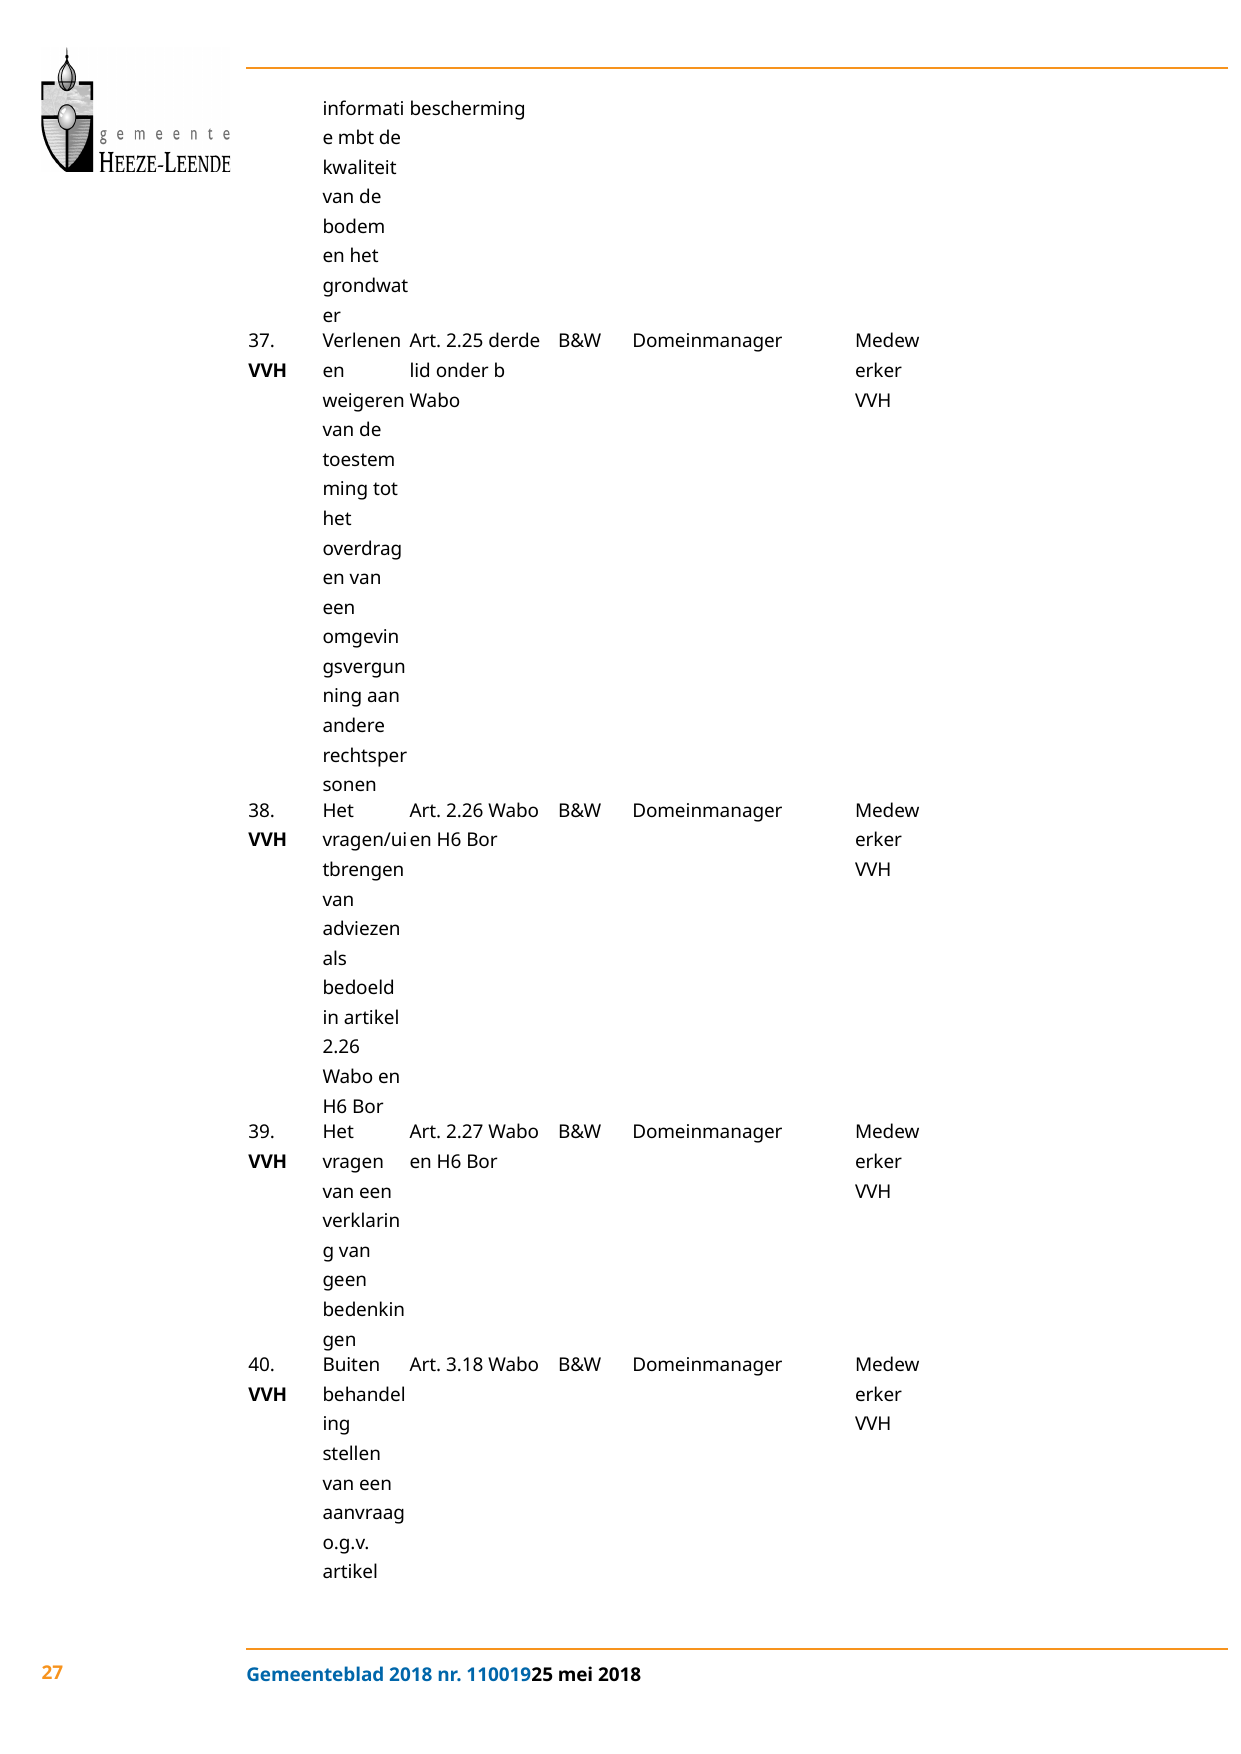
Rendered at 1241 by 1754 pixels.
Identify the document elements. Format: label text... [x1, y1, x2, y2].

table_cell informatie mbt de kwaliteit van de bodem en het grondwater [322, 95, 409, 328]
table_cell Domeinmanager [632, 1351, 855, 1584]
table_cell Medewerker VVH [855, 797, 929, 1119]
table_cell Medewerker VVH [855, 328, 929, 797]
table_cell [929, 1351, 1077, 1584]
table_cell Art. 2.25 derde lid onder b Wabo [409, 328, 558, 797]
table_cell Medewerker VVH [855, 1351, 929, 1584]
table_cell 38. VVH [248, 797, 322, 1119]
table_cell Buiten behandeling stellen van een aanvraag o.g.v. artikel [322, 1351, 409, 1584]
table_cell Domeinmanager [632, 1119, 855, 1351]
picture [41, 47, 231, 172]
table_cell [632, 95, 855, 328]
table_cell Domeinmanager [632, 797, 855, 1119]
table_cell Het vragen/uitbrengen van adviezen als bedoeld in artikel 2.26 Wabo en H6 Bor [322, 797, 409, 1119]
table_cell Art. 3.18 Wabo [409, 1351, 558, 1584]
table_cell [929, 95, 1077, 328]
table_cell Medewerker VVH [855, 1119, 929, 1351]
table_cell [855, 95, 929, 328]
table_cell Het vragen van een verklaring van geen bedenkingen [322, 1119, 409, 1351]
table_cell 37. VVH [248, 328, 322, 797]
table_cell [558, 95, 632, 328]
table_cell 39. VVH [248, 1119, 322, 1351]
table_cell 40. VVH [248, 1351, 322, 1584]
table_cell B&W [558, 328, 632, 797]
table_cell bescherming [409, 95, 558, 328]
table_cell [248, 95, 322, 328]
table_cell Verlenen en weigeren van de toestemming tot het overdragen van een omgevingsvergunning aan andere rechtspersonen [322, 328, 409, 797]
table_cell [929, 328, 1077, 797]
table_cell [929, 1119, 1077, 1351]
table_cell Art. 2.27 Wabo en H6 Bor [409, 1119, 558, 1351]
table_cell Domeinmanager [632, 328, 855, 797]
table_cell B&W [558, 1119, 632, 1351]
table_cell [929, 797, 1077, 1119]
table_cell B&W [558, 1351, 632, 1584]
table_cell B&W [558, 797, 632, 1119]
table_cell Art. 2.26 Wabo en H6 Bor [409, 797, 558, 1119]
